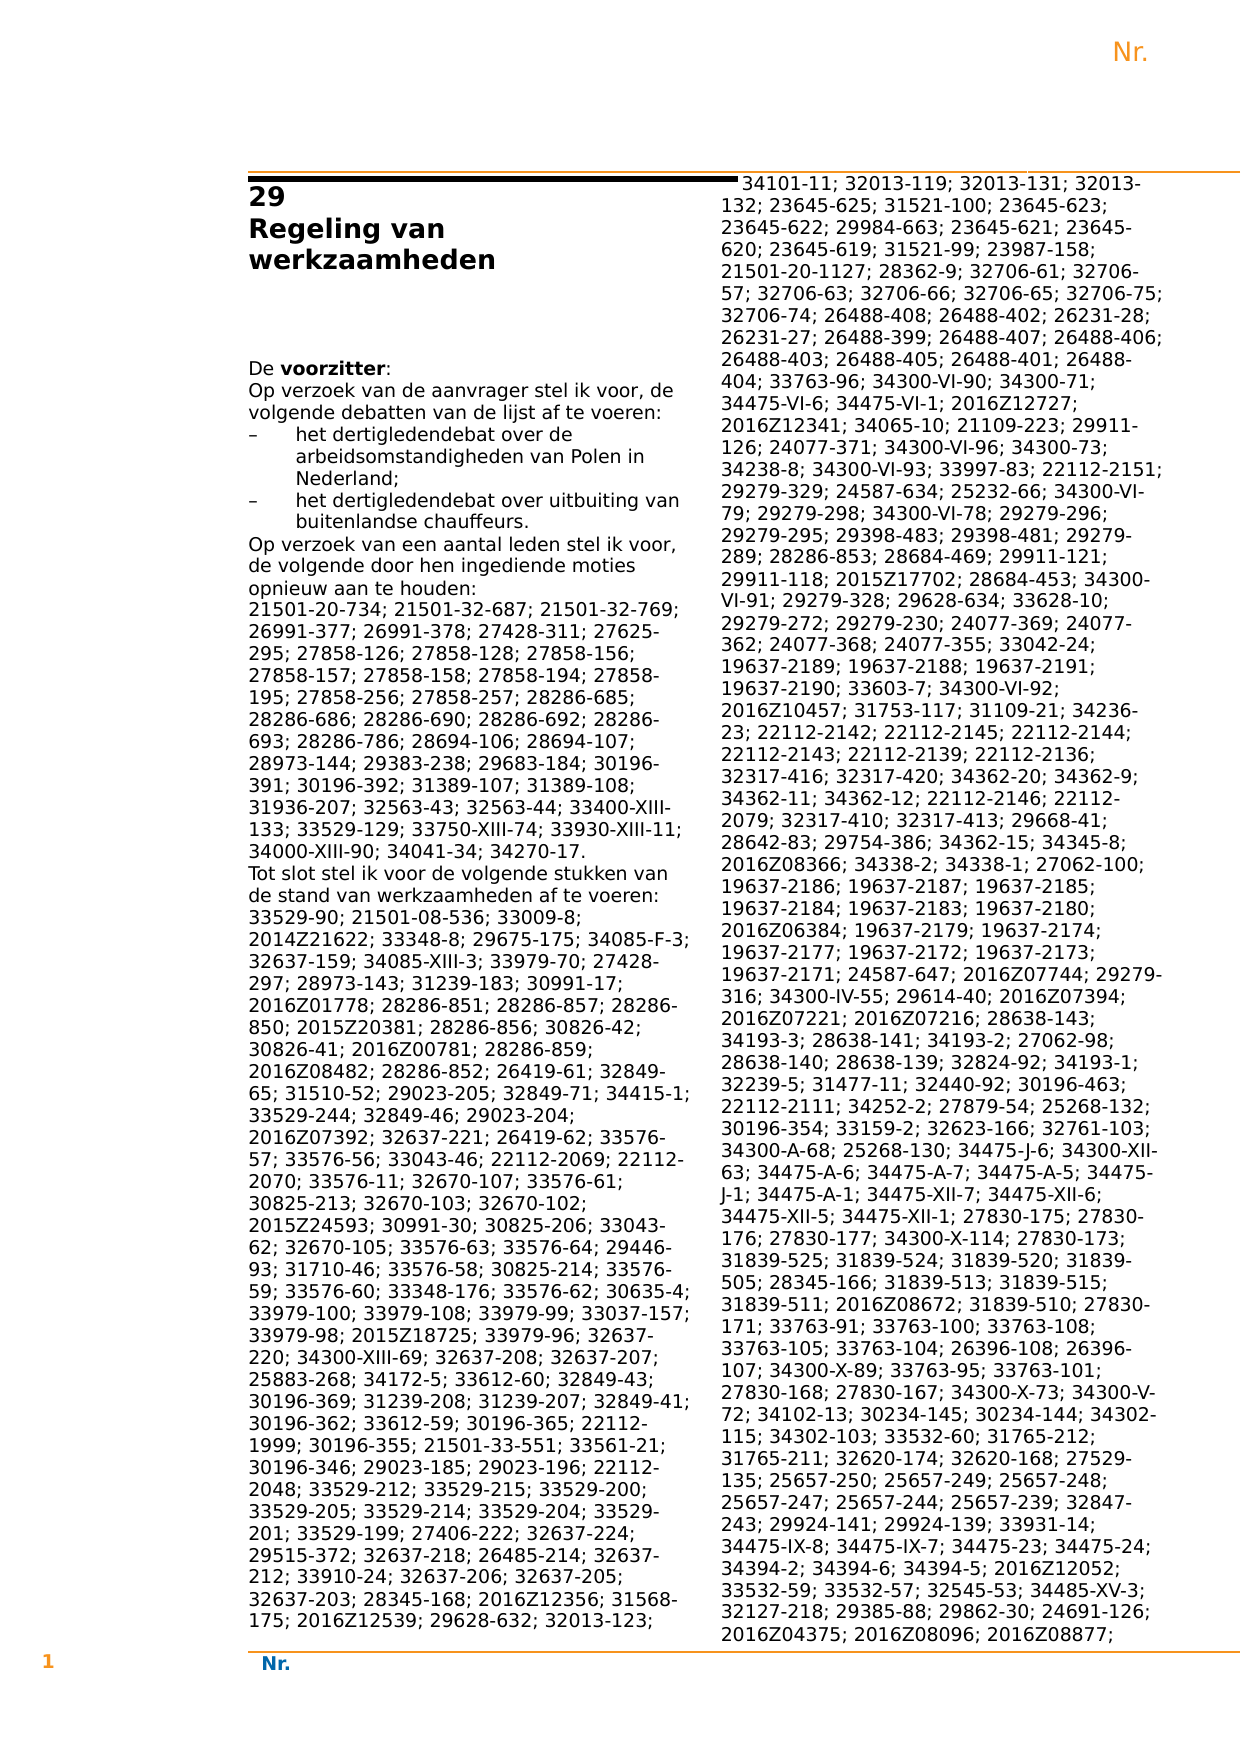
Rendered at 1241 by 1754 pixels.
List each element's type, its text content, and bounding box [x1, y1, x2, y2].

text 21501-20-734; 21501-32-687; 21501-32-769; 26991-377; 26991-378; 27428-311; 27625-295; 27858-126; 27858-128; 27858-156; 27858-157; 27858-158; 27858-194; 27858-195; 27858-256; 27858-257; 28286-685; 28286-686; 28286-690; 28286-692; 28286-693; 28286-786; 28694-106; 28694-107; 28973-144; 29383-238; 29683-184; 30196-391; 30196-392; 31389-107; 31389-108; 31936-207; 32563-43; 32563-44; 33400-XIII-133; 33529-129; 33750-XIII-74; 33930-XIII-11; 34000-XIII-90; 34041-34; 34270-17. [248, 599, 691, 863]
title 29 Regeling van werkzaamheden [248, 182, 691, 276]
text De voorzitter: [248, 358, 691, 379]
text Op verzoek van een aantal leden stel ik voor, de volgende door hen ingediende moties opnieuw aan te houden: [248, 533, 691, 599]
text Op verzoek van de aanvrager stel ik voor, de volgende debatten van de lijst af te voeren: [248, 379, 691, 423]
list het dertigledendebat over uitbuiting van buitenlandse chauffeurs. [248, 489, 691, 533]
text 33529-90; 21501-08-536; 33009-8; 2014Z21622; 33348-8; 29675-175; 34085-F-3; 32637-159; 34085-XIII-3; 33979-70; 27428-297; 28973-143; 31239-183; 30991-17; 2016Z01778; 28286-851; 28286-857; 28286-850; 2015Z20381; 28286-856; 30826-42; 30826-41; 2016Z00781; 28286-859; 2016Z08482; 28286-852; 26419-61; 32849-65; 31510-52; 29023-205; 32849-71; 34415-1; 33529-244; 32849-46; 29023-204; 2016Z07392; 32637-221; 26419-62; 33576-57; 33576-56; 33043-46; 22112-2069; 22112-2070; 33576-11; 32670-107; 33576-61; 30825-213; 32670-103; 32670-102; 2015Z24593; 30991-30; 30825-206; 33043-62; 32670-105; 33576-63; 33576-64; 29446-93; 31710-46; 33576-58; 30825-214; 33576-59; 33576-60; 33348-176; 33576-62; 30635-4; 33979-100; 33979-108; 33979-99; 33037-157; 33979-98; 2015Z18725; 33979-96; 32637-220; 34300-XIII-69; 32637-208; 32637-207; 25883-268; 34172-5; 33612-60; 32849-43; 30196-369; 31239-208; 31239-207; 32849-41; 30196-362; 33612-59; 30196-365; 22112-1999; 30196-355; 21501-33-551; 33561-21; 30196-346; 29023-185; 29023-196; 22112-2048; 33529-212; 33529-215; 33529-200; 33529-205; 33529-214; 33529-204; 33529-201; 33529-199; 27406-222; 32637-224; 29515-372; 32637-218; 26485-214; 32637-212; 33910-24; 32637-206; 32637-205; 32637-203; 28345-168; 2016Z12356; 31568-175; 2016Z12539; 29628-632; 32013-123; [248, 907, 691, 1632]
text Tot slot stel ik voor de volgende stukken van de stand van werkzaamheden af te voeren: [248, 863, 691, 907]
list het dertigledendebat over de arbeidsomstandigheden van Polen in Nederland; [248, 423, 691, 489]
text 34101-11; 32013-119; 32013-131; 32013-132; 23645-625; 31521-100; 23645-623; 23645-622; 29984-663; 23645-621; 23645-620; 23645-619; 31521-99; 23987-158; 21501-20-1127; 28362-9; 32706-61; 32706-57; 32706-63; 32706-66; 32706-65; 32706-75; 32706-74; 26488-408; 26488-402; 26231-28; 26231-27; 26488-399; 26488-407; 26488-406; 26488-403; 26488-405; 26488-401; 26488-404; 33763-96; 34300-VI-90; 34300-71; 34475-VI-6; 34475-VI-1; 2016Z12727; 2016Z12341; 34065-10; 21109-223; 29911-126; 24077-371; 34300-VI-96; 34300-73; 34238-8; 34300-VI-93; 33997-83; 22112-2151; 29279-329; 24587-634; 25232-66; 34300-VI-79; 29279-298; 34300-VI-78; 29279-296; 29279-295; 29398-483; 29398-481; 29279-289; 28286-853; 28684-469; 29911-121; 29911-118; 2015Z17702; 28684-453; 34300-VI-91; 29279-328; 29628-634; 33628-10; 29279-272; 29279-230; 24077-369; 24077-362; 24077-368; 24077-355; 33042-24; 19637-2189; 19637-2188; 19637-2191; 19637-2190; 33603-7; 34300-VI-92; 2016Z10457; 31753-117; 31109-21; 34236-23; 22112-2142; 22112-2145; 22112-2144; 22112-2143; 22112-2139; 22112-2136; 32317-416; 32317-420; 34362-20; 34362-9; 34362-11; 34362-12; 22112-2146; 22112-2079; 32317-410; 32317-413; 29668-41; 28642-83; 29754-386; 34362-15; 34345-8; 2016Z08366; 34338-2; 34338-1; 27062-100; 19637-2186; 19637-2187; 19637-2185; 19637-2184; 19637-2183; 19637-2180; 2016Z06384; 19637-2179; 19637-2174; 19637-2177; 19637-2172; 19637-2173; 19637-2171; 24587-647; 2016Z07744; 29279-316; 34300-IV-55; 29614-40; 2016Z07394; 2016Z07221; 2016Z07216; 28638-143; 34193-3; 28638-141; 34193-2; 27062-98; 28638-140; 28638-139; 32824-92; 34193-1; 32239-5; 31477-11; 32440-92; 30196-463; 22112-2111; 34252-2; 27879-54; 25268-132; 30196-354; 33159-2; 32623-166; 32761-103; 34300-A-68; 25268-130; 34475-J-6; 34300-XII-63; 34475-A-6; 34475-A-7; 34475-A-5; 34475-J-1; 34475-A-1; 34475-XII-7; 34475-XII-6; 34475-XII-5; 34475-XII-1; 27830-175; 27830-176; 27830-177; 34300-X-114; 27830-173; 31839-525; 31839-524; 31839-520; 31839-505; 28345-166; 31839-513; 31839-515; 31839-511; 2016Z08672; 31839-510; 27830-171; 33763-91; 33763-100; 33763-108; 33763-105; 33763-104; 26396-108; 26396-107; 34300-X-89; 33763-95; 33763-101; 27830-168; 27830-167; 34300-X-73; 34300-V-72; 34102-13; 30234-145; 30234-144; 34302-115; 34302-103; 33532-60; 31765-212; 31765-211; 32620-174; 32620-168; 27529-135; 25657-250; 25657-249; 25657-248; 25657-247; 25657-244; 25657-239; 32847-243; 29924-141; 29924-139; 33931-14; 34475-IX-8; 34475-IX-7; 34475-23; 34475-24; 34394-2; 34394-6; 34394-5; 2016Z12052; 33532-59; 33532-57; 32545-53; 34485-XV-3; 32127-218; 29385-88; 29862-30; 24691-126; 2016Z04375; 2016Z08096; 2016Z08877; [721, 173, 1163, 1645]
